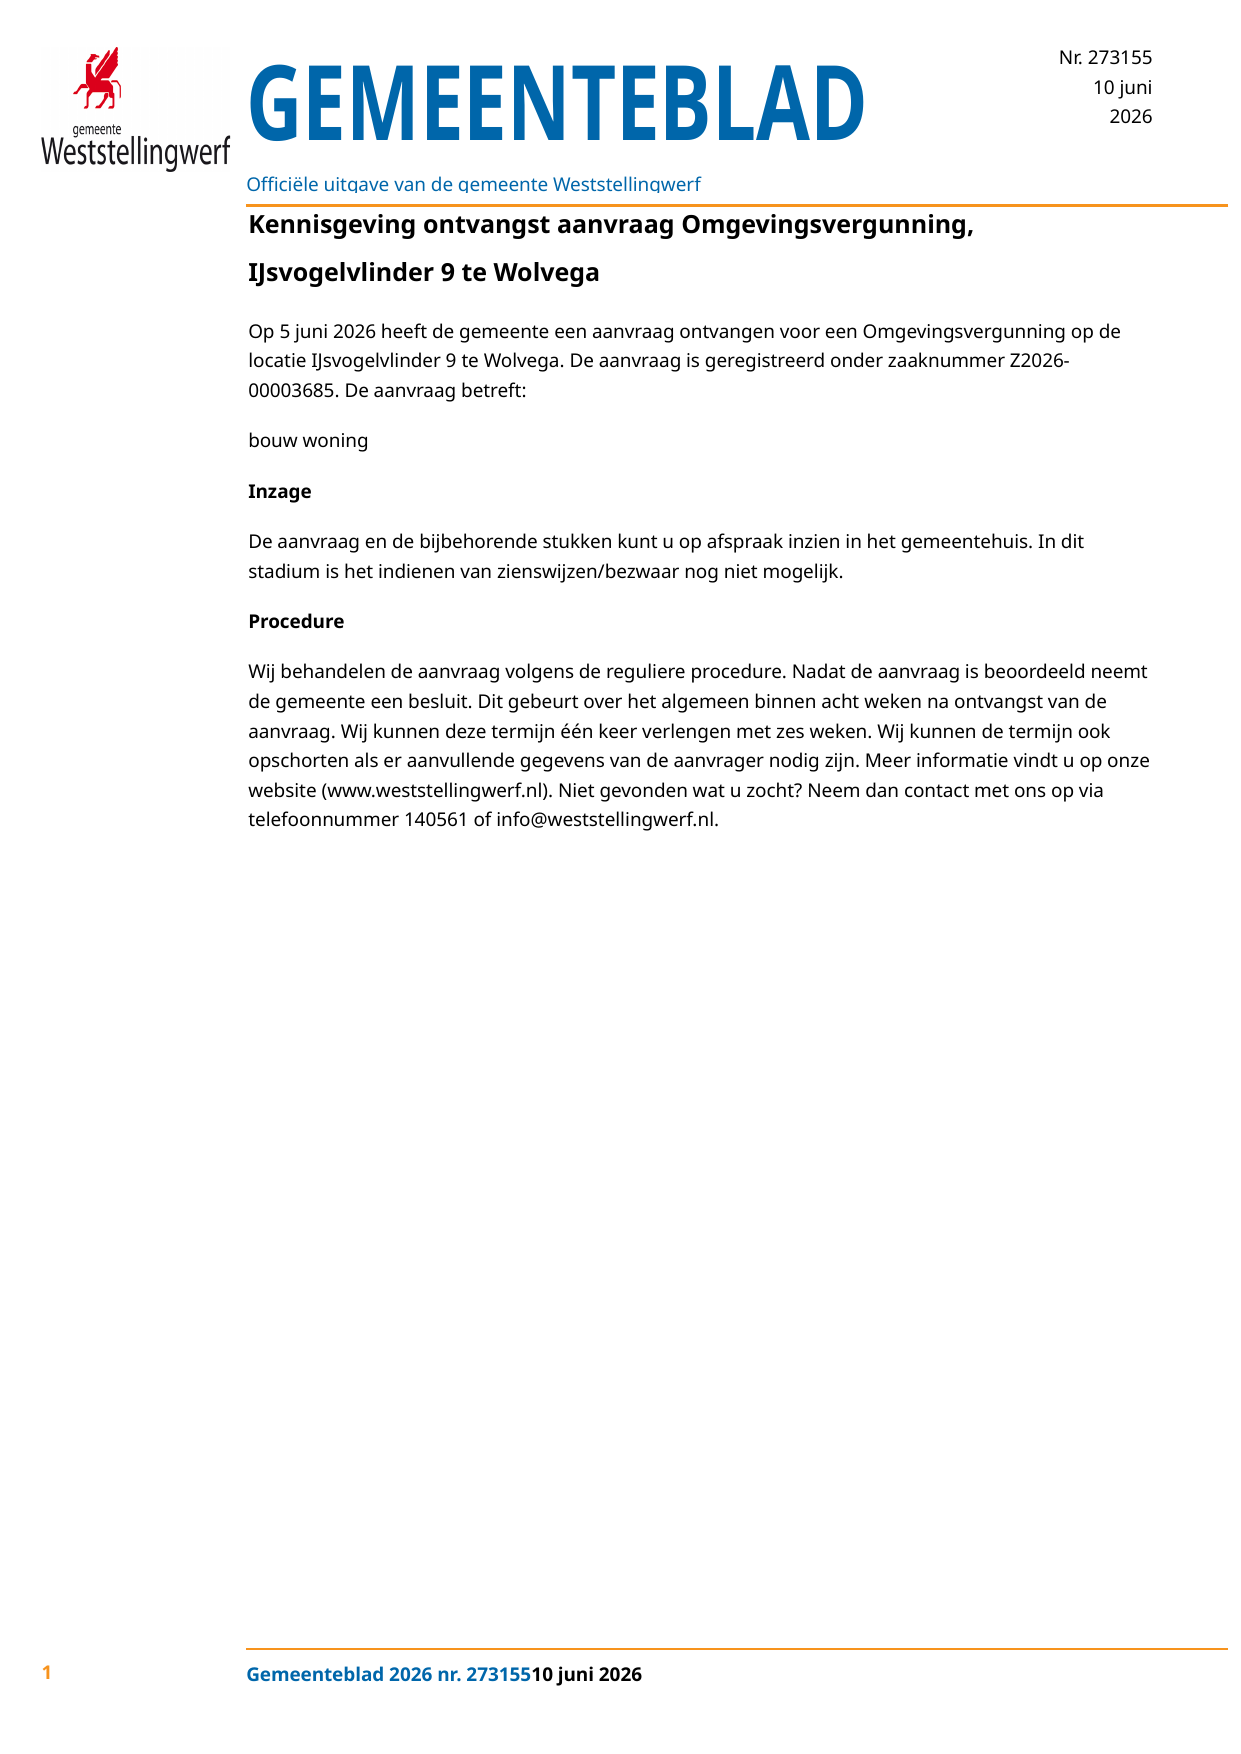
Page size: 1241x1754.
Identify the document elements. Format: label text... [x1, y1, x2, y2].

text Procedure [248, 608, 1152, 634]
text De aanvraag en de bijbehorende stukken kunt u op afspraak inzien in het gemeentehuis. In dit stadium is het indienen van zienswijzen/bezwaar nog niet mogelijk. [248, 528, 1152, 584]
text bouw woning [248, 427, 1152, 453]
picture [41, 47, 231, 172]
text Kennisgeving ontvangst aanvraag Omgevingsvergunning, IJsvogelvlinder 9 te Wolvega [248, 207, 1152, 288]
text Wij behandelen de aanvraag volgens de reguliere procedure. Nadat de aanvraag is beoordeeld neemt de gemeente een besluit. Dit gebeurt over het algemeen binnen acht weken na ontvangst van de aanvraag. Wij kunnen deze termijn één keer verlengen met zes weken. Wij kunnen de termijn ook opschorten als er aanvullende gegevens van de aanvrager nodig zijn. Meer informatie vindt u op onze website (www.weststellingwerf.nl). Niet gevonden wat u zocht? Neem dan contact met ons op via telefoonnummer 140561 of info@weststellingwerf.nl. [248, 659, 1152, 832]
text Inzage [248, 478, 1152, 504]
text Op 5 juni 2026 heeft de gemeente een aanvraag ontvangen voor een Omgevingsvergunning op de locatie IJsvogelvlinder 9 te Wolvega. De aanvraag is geregistreerd onder zaaknummer Z2026-00003685. De aanvraag betreft: [248, 318, 1152, 403]
